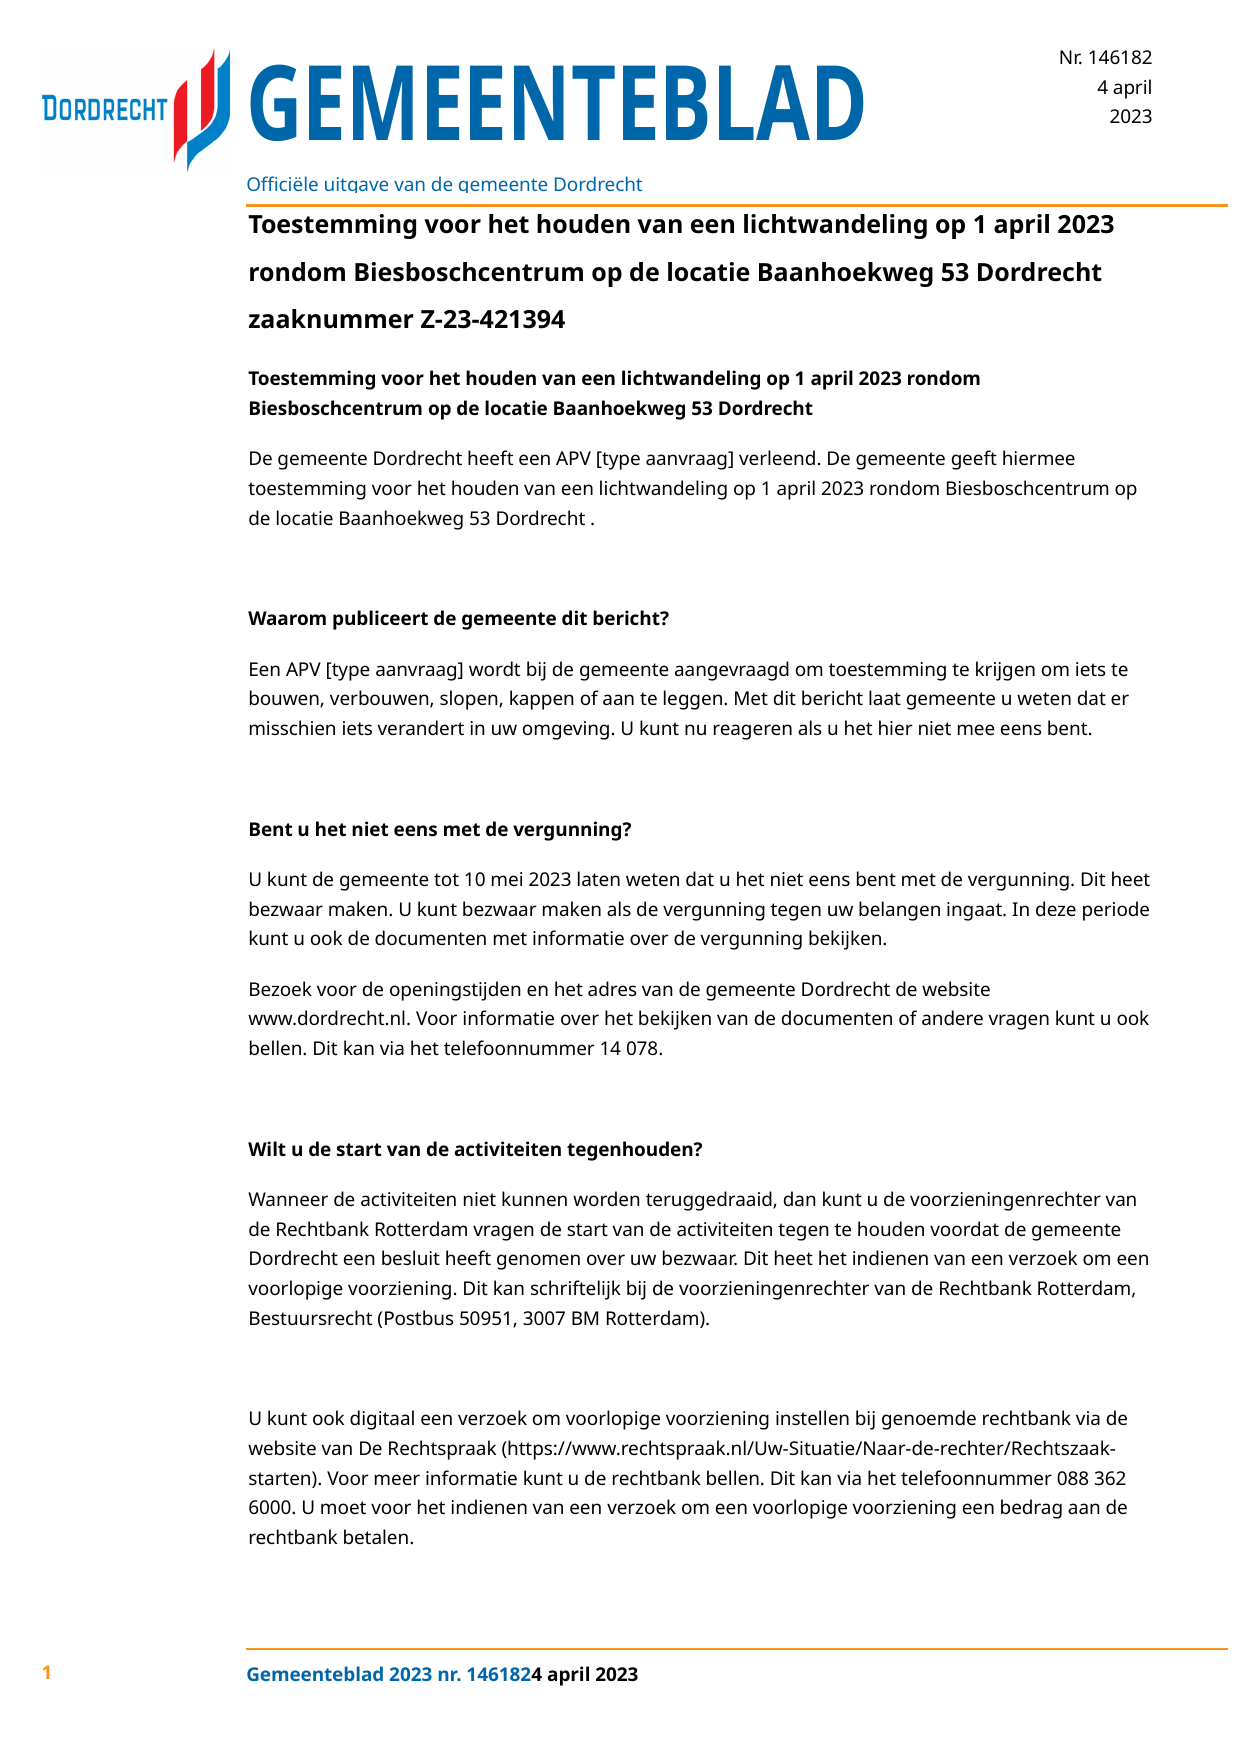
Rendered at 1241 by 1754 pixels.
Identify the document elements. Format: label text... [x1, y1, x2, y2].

text Waarom publiceert de gemeente dit bericht? [248, 606, 1152, 631]
text U kunt de gemeente tot 10 mei 2023 laten weten dat u het niet eens bent met de vergunning. Dit heet bezwaar maken. U kunt bezwaar maken als de vergunning tegen uw belangen ingaat. In deze periode kunt u ook de documenten met informatie over de vergunning bekijken. [248, 866, 1152, 951]
text Wilt u de start van de activiteiten tegenhouden? [248, 1136, 1152, 1162]
text Toestemming voor het houden van een lichtwandeling op 1 april 2023 rondom Biesboschcentrum op de locatie Baanhoekweg 53 Dordrecht zaaknummer Z-23-421394 [248, 207, 1152, 336]
text Een APV [type aanvraag] wordt bij de gemeente aangevraagd om toestemming te krijgen om iets te bouwen, verbouwen, slopen, kappen of aan te leggen. Met dit bericht laat gemeente u weten dat er misschien iets verandert in uw omgeving. U kunt nu reageren als u het hier niet mee eens bent. [248, 656, 1152, 741]
text Bezoek voor de openingstijden en het adres van de gemeente Dordrecht de website www.dordrecht.nl. Voor informatie over het bekijken van de documenten of andere vragen kunt u ook bellen. Dit kan via het telefoonnummer 14 078. [248, 976, 1152, 1061]
picture [41, 47, 231, 172]
text Toestemming voor het houden van een lichtwandeling op 1 april 2023 rondom Biesboschcentrum op de locatie Baanhoekweg 53 Dordrecht [248, 366, 1152, 421]
text Wanneer de activiteiten niet kunnen worden teruggedraaid, dan kunt u de voorzieningenrechter van de Rechtbank Rotterdam vragen de start van de activiteiten tegen te houden voordat de gemeente Dordrecht een besluit heeft genomen over uw bezwaar. Dit heet het indienen van een verzoek om een voorlopige voorziening. Dit kan schriftelijk bij de voorzieningenrechter van de Rechtbank Rotterdam, Bestuursrecht (Postbus 50951, 3007 BM Rotterdam). [248, 1186, 1152, 1330]
text U kunt ook digitaal een verzoek om voorlopige voorziening instellen bij genoemde rechtbank via de website van De Rechtspraak (https://www.rechtspraak.nl/Uw-Situatie/Naar-de-rechter/Rechtszaak-starten). Voor meer informatie kunt u de rechtbank bellen. Dit kan via het telefoonnummer 088 362 6000. U moet voor het indienen van een verzoek om een voorlopige voorziening een bedrag aan de rechtbank betalen. [248, 1406, 1152, 1549]
text De gemeente Dordrecht heeft een APV [type aanvraag] verleend. De gemeente geeft hiermee toestemming voor het houden van een lichtwandeling op 1 april 2023 rondom Biesboschcentrum op de locatie Baanhoekweg 53 Dordrecht . [248, 446, 1152, 530]
text Bent u het niet eens met de vergunning? [248, 816, 1152, 842]
